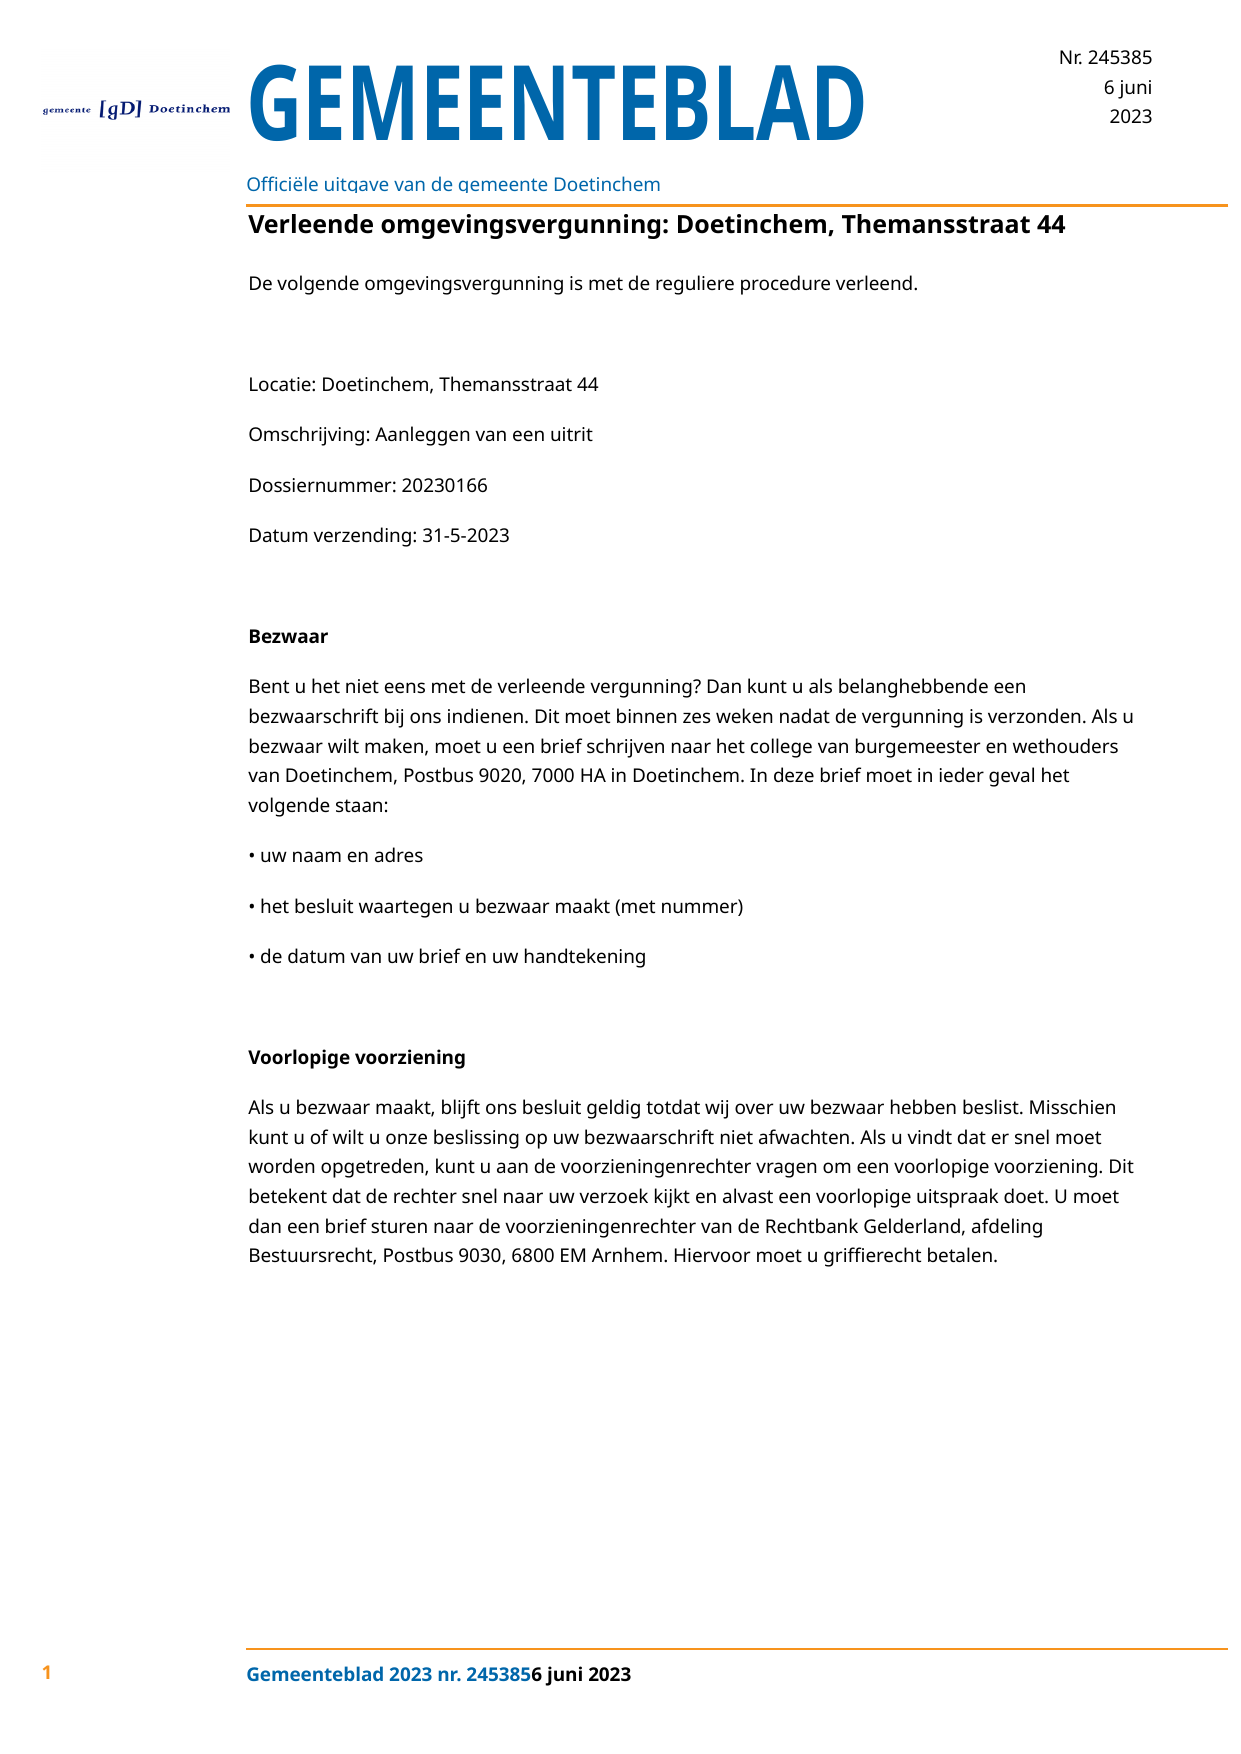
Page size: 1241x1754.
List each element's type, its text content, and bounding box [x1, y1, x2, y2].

text Dossiernummer: 20230166 [248, 472, 1152, 498]
text De volgende omgevingsvergunning is met de reguliere procedure verleend. [248, 270, 1152, 296]
text Als u bezwaar maakt, blijft ons besluit geldig totdat wij over uw bezwaar hebben beslist. Misschien kunt u of wilt u onze beslissing op uw bezwaarschrift niet afwachten. Als u vindt dat er snel moet worden opgetreden, kunt u aan de voorzieningenrechter vragen om een voorlopige voorziening. Dit betekent dat de rechter snel naar uw verzoek kijkt en alvast een voorlopige uitspraak doet. U moet dan een brief sturen naar de voorzieningenrechter van de Rechtbank Gelderland, afdeling Bestuursrecht, Postbus 9030, 6800 EM Arnhem. Hiervoor moet u griffierecht betalen. [248, 1094, 1152, 1268]
text • de datum van uw brief en uw handtekening [248, 943, 1152, 969]
text Voorlopige voorziening [248, 1044, 1152, 1070]
text • het besluit waartegen u bezwaar maakt (met nummer) [248, 893, 1152, 918]
text • uw naam en adres [248, 842, 1152, 868]
text Locatie: Doetinchem, Themansstraat 44 [248, 371, 1152, 397]
text Omschrijving: Aanleggen van een uitrit [248, 422, 1152, 447]
text Verleende omgevingsvergunning: Doetinchem, Themansstraat 44 [248, 207, 1152, 241]
picture [41, 47, 231, 172]
text Datum verzending: 31-5-2023 [248, 522, 1152, 548]
text Bezwaar [248, 623, 1152, 649]
text Bent u het niet eens met de verleende vergunning? Dan kunt u als belanghebbende een bezwaarschrift bij ons indienen. Dit moet binnen zes weken nadat de vergunning is verzonden. Als u bezwaar wilt maken, moet u een brief schrijven naar het college van burgemeester en wethouders van Doetinchem, Postbus 9020, 7000 HA in Doetinchem. In deze brief moet in ieder geval het volgende staan: [248, 674, 1152, 818]
